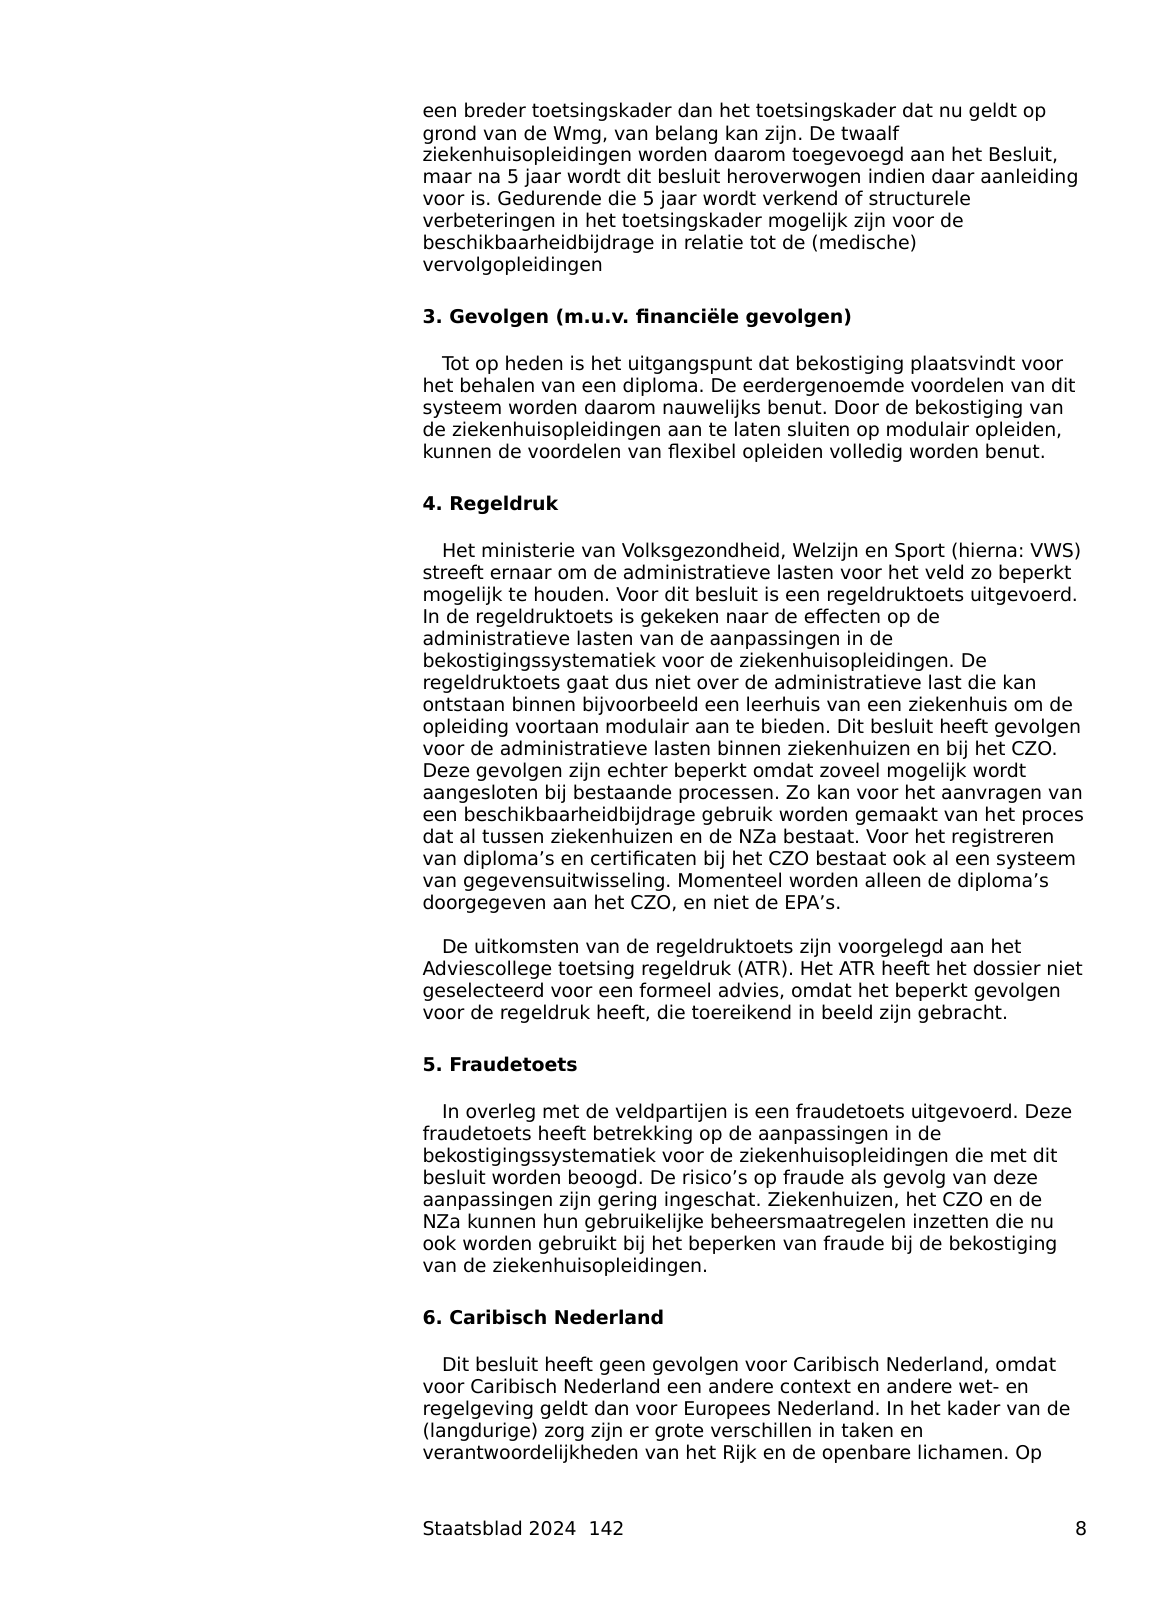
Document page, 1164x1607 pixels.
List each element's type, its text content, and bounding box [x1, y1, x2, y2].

subtitle 6. Caribisch Nederland [422, 1307, 1087, 1329]
text een breder toetsingskader dan het toetsingskader dat nu geldt op grond van de Wmg, van belang kan zijn. De twaalf ziekenhuisopleidingen worden daarom toegevoegd aan het Besluit, maar na 5 jaar wordt dit besluit heroverwogen indien daar aanleiding voor is. Gedurende die 5 jaar wordt verkend of structurele verbeteringen in het toetsingskader mogelijk zijn voor de beschikbaarheidbijdrage in relatie tot de (medische) vervolgopleidingen [422, 100, 1087, 276]
subtitle 5. Fraudetoets [422, 1054, 1087, 1076]
text De uitkomsten van de regeldruktoets zijn voorgelegd aan het Adviescollege toetsing regeldruk (ATR). Het ATR heeft het dossier niet geselecteerd voor een formeel advies, omdat het beperkt gevolgen voor de regeldruk heeft, die toereikend in beeld zijn gebracht. [422, 936, 1087, 1024]
subtitle 4. Regeldruk [422, 493, 1087, 515]
text In overleg met de veldpartijen is een fraudetoets uitgevoerd. Deze fraudetoets heeft betrekking op de aanpassingen in de bekostigingssystematiek voor de ziekenhuisopleidingen die met dit besluit worden beoogd. De risico’s op fraude als gevolg van deze aanpassingen zijn gering ingeschat. Ziekenhuizen, het CZO en de NZa kunnen hun gebruikelijke beheersmaatregelen inzetten die nu ook worden gebruikt bij het beperken van fraude bij de bekostiging van de ziekenhuisopleidingen. [422, 1101, 1087, 1277]
subtitle 3. Gevolgen (m.u.v. financiële gevolgen) [422, 306, 1087, 328]
text Het ministerie van Volksgezondheid, Welzijn en Sport (hierna: VWS) streeft ernaar om de administratieve lasten voor het veld zo beperkt mogelijk te houden. Voor dit besluit is een regeldruktoets uitgevoerd. In de regeldruktoets is gekeken naar de effecten op de administratieve lasten van de aanpassingen in de bekostigingssystematiek voor de ziekenhuisopleidingen. De regeldruktoets gaat dus niet over de administratieve last die kan ontstaan binnen bijvoorbeeld een leerhuis van een ziekenhuis om de opleiding voortaan modulair aan te bieden. Dit besluit heeft gevolgen voor de administratieve lasten binnen ziekenhuizen en bij het CZO. Deze gevolgen zijn echter beperkt omdat zoveel mogelijk wordt aangesloten bij bestaande processen. Zo kan voor het aanvragen van een beschikbaarheidbijdrage gebruik worden gemaakt van het proces dat al tussen ziekenhuizen en de NZa bestaat. Voor het registreren van diploma’s en certificaten bij het CZO bestaat ook al een systeem van gegevensuitwisseling. Momenteel worden alleen de diploma’s doorgegeven aan het CZO, en niet de EPA’s. [422, 540, 1087, 914]
text Dit besluit heeft geen gevolgen voor Caribisch Nederland, omdat voor Caribisch Nederland een andere context en andere wet- en regelgeving geldt dan voor Europees Nederland. In het kader van de (langdurige) zorg zijn er grote verschillen in taken en verantwoordelijkheden van het Rijk en de openbare lichamen. Op [422, 1354, 1087, 1463]
text Tot op heden is het uitgangspunt dat bekostiging plaatsvindt voor het behalen van een diploma. De eerdergenoemde voordelen van dit systeem worden daarom nauwelijks benut. Door de bekostiging van de ziekenhuisopleidingen aan te laten sluiten op modulair opleiden, kunnen de voordelen van flexibel opleiden volledig worden benut. [422, 353, 1087, 463]
